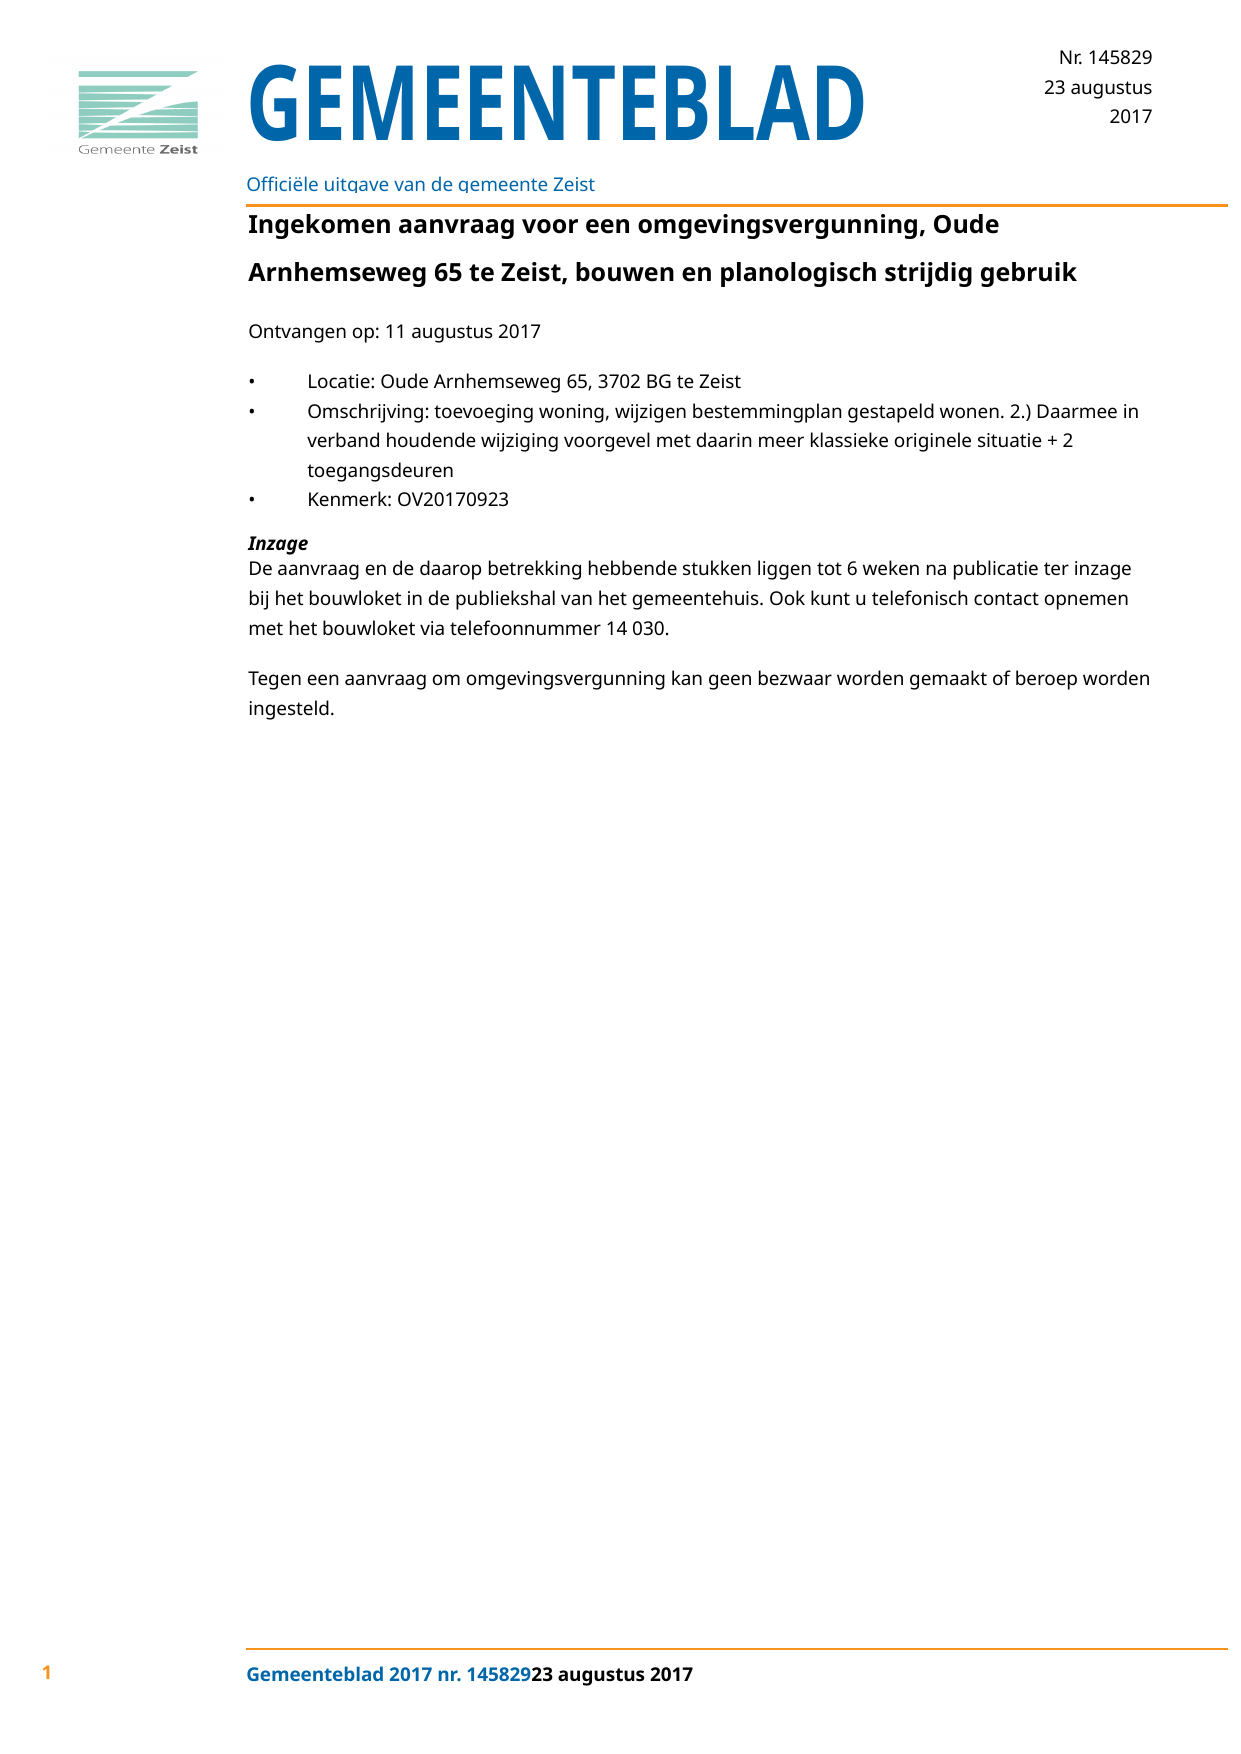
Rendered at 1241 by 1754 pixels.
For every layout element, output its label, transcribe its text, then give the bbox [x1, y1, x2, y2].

list Omschrijving: toevoeging woning, wijzigen bestemmingplan gestapeld wonen. 2.) Daarmee in verband houdende wijziging voorgevel met daarin meer klassieke originele situatie + 2 toegangsdeuren [248, 398, 1152, 483]
list Kenmerk: OV20170923 [248, 487, 1152, 512]
text Ontvangen op: 11 augustus 2017 [248, 318, 1152, 344]
text Ingekomen aanvraag voor een omgevingsvergunning, Oude Arnhemseweg 65 te Zeist, bouwen en planologisch strijdig gebruik [248, 207, 1152, 288]
text Tegen een aanvraag om omgevingsvergunning kan geen bezwaar worden gemaakt of beroep worden ingesteld. [248, 665, 1152, 720]
picture [41, 47, 231, 172]
list Locatie: Oude Arnhemseweg 65, 3702 BG te Zeist [248, 368, 1152, 394]
text De aanvraag en de daarop betrekking hebbende stukken liggen tot 6 weken na publicatie ter inzage bij het bouwloket in de publiekshal van het gemeentehuis. Ook kunt u telefonisch contact opnemen met het bouwloket via telefoonnummer 14 030. [248, 556, 1152, 640]
text Inzage [248, 530, 1152, 556]
